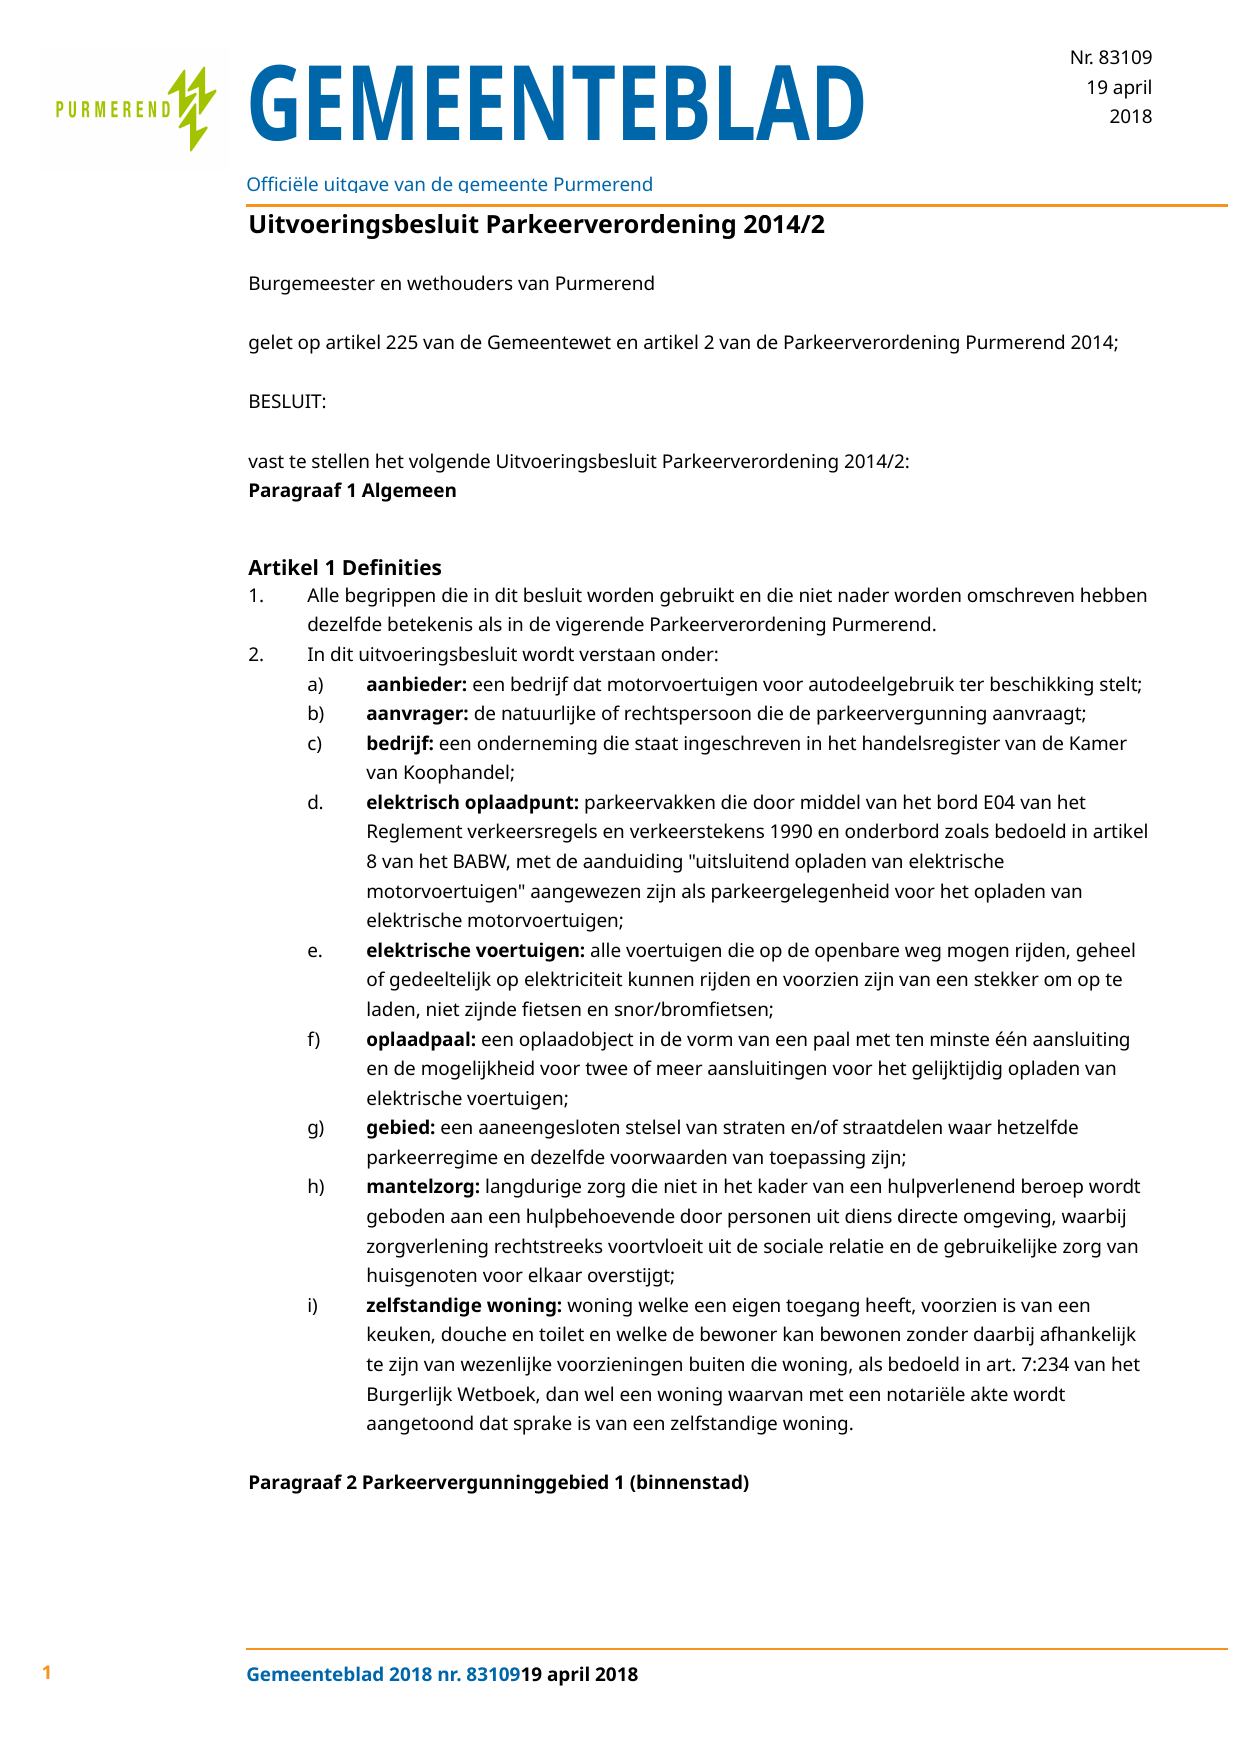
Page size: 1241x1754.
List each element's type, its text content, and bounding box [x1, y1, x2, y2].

list bedrijf: een onderneming die staat ingeschreven in het handelsregister van de Kamer van Koophandel; [307, 730, 1152, 785]
text Artikel 1 Definities [248, 553, 1152, 582]
text gelet op artikel 225 van de Gemeentewet en artikel 2 van de Parkeerverordening Purmerend 2014; [248, 329, 1152, 355]
list aanvrager: de natuurlijke of rechtspersoon die de parkeervergunning aanvraagt; [307, 700, 1152, 726]
text vast te stellen het volgende Uitvoeringsbesluit Parkeerverordening 2014/2: [248, 448, 1152, 473]
list oplaadpaal: een oplaadobject in de vorm van een paal met ten minste één aansluiting en de mogelijkheid voor twee of meer aansluitingen voor het gelijktijdig opladen van elektrische voertuigen; [307, 1026, 1152, 1111]
text Paragraaf 1 Algemeen [248, 477, 1152, 503]
picture [41, 47, 231, 172]
list In dit uitvoeringsbesluit wordt verstaan onder: [248, 641, 1152, 667]
text Burgemeester en wethouders van Purmerend [248, 270, 1152, 296]
list zelfstandige woning: woning welke een eigen toegang heeft, voorzien is van een keuken, douche en toilet en welke de bewoner kan bewonen zonder daarbij afhankelijk te zijn van wezenlijke voorzieningen buiten die woning, als bedoeld in art. 7:234 van het Burgerlijk Wetboek, dan wel een woning waarvan met een notariële akte wordt aangetoond dat sprake is van een zelfstandige woning. [307, 1292, 1152, 1436]
list elektrisch oplaadpunt: parkeervakken die door middel van het bord E04 van het Reglement verkeersregels en verkeerstekens 1990 en onderbord zoals bedoeld in artikel 8 van het BABW, met de aanduiding "uitsluitend opladen van elektrische motorvoertuigen" aangewezen zijn als parkeergelegenheid voor het opladen van elektrische motorvoertuigen; [307, 789, 1152, 933]
text BESLUIT: [248, 389, 1152, 414]
text Paragraaf 2 Parkeervergunninggebied 1 (binnenstad) [248, 1469, 1152, 1495]
text Uitvoeringsbesluit Parkeerverordening 2014/2 [248, 207, 1152, 241]
list elektrische voertuigen: alle voertuigen die op de openbare weg mogen rijden, geheel of gedeeltelijk op elektriciteit kunnen rijden en voorzien zijn van een stekker om op te laden, niet zijnde fietsen en snor/bromfietsen; [307, 937, 1152, 1022]
list aanbieder: een bedrijf dat motorvoertuigen voor autodeelgebruik ter beschikking stelt; [307, 671, 1152, 696]
list Alle begrippen die in dit besluit worden gebruikt en die niet nader worden omschreven hebben dezelfde betekenis als in de vigerende Parkeerverordening Purmerend. [248, 582, 1152, 637]
list mantelzorg: langdurige zorg die niet in het kader van een hulpverlenend beroep wordt geboden aan een hulpbehoevende door personen uit diens directe omgeving, waarbij zorgverlening rechtstreeks voortvloeit uit de sociale relatie en de gebruikelijke zorg van huisgenoten voor elkaar overstijgt; [307, 1174, 1152, 1288]
list gebied: een aaneengesloten stelsel van straten en/of straatdelen waar hetzelfde parkeerregime en dezelfde voorwaarden van toepassing zijn; [307, 1114, 1152, 1170]
